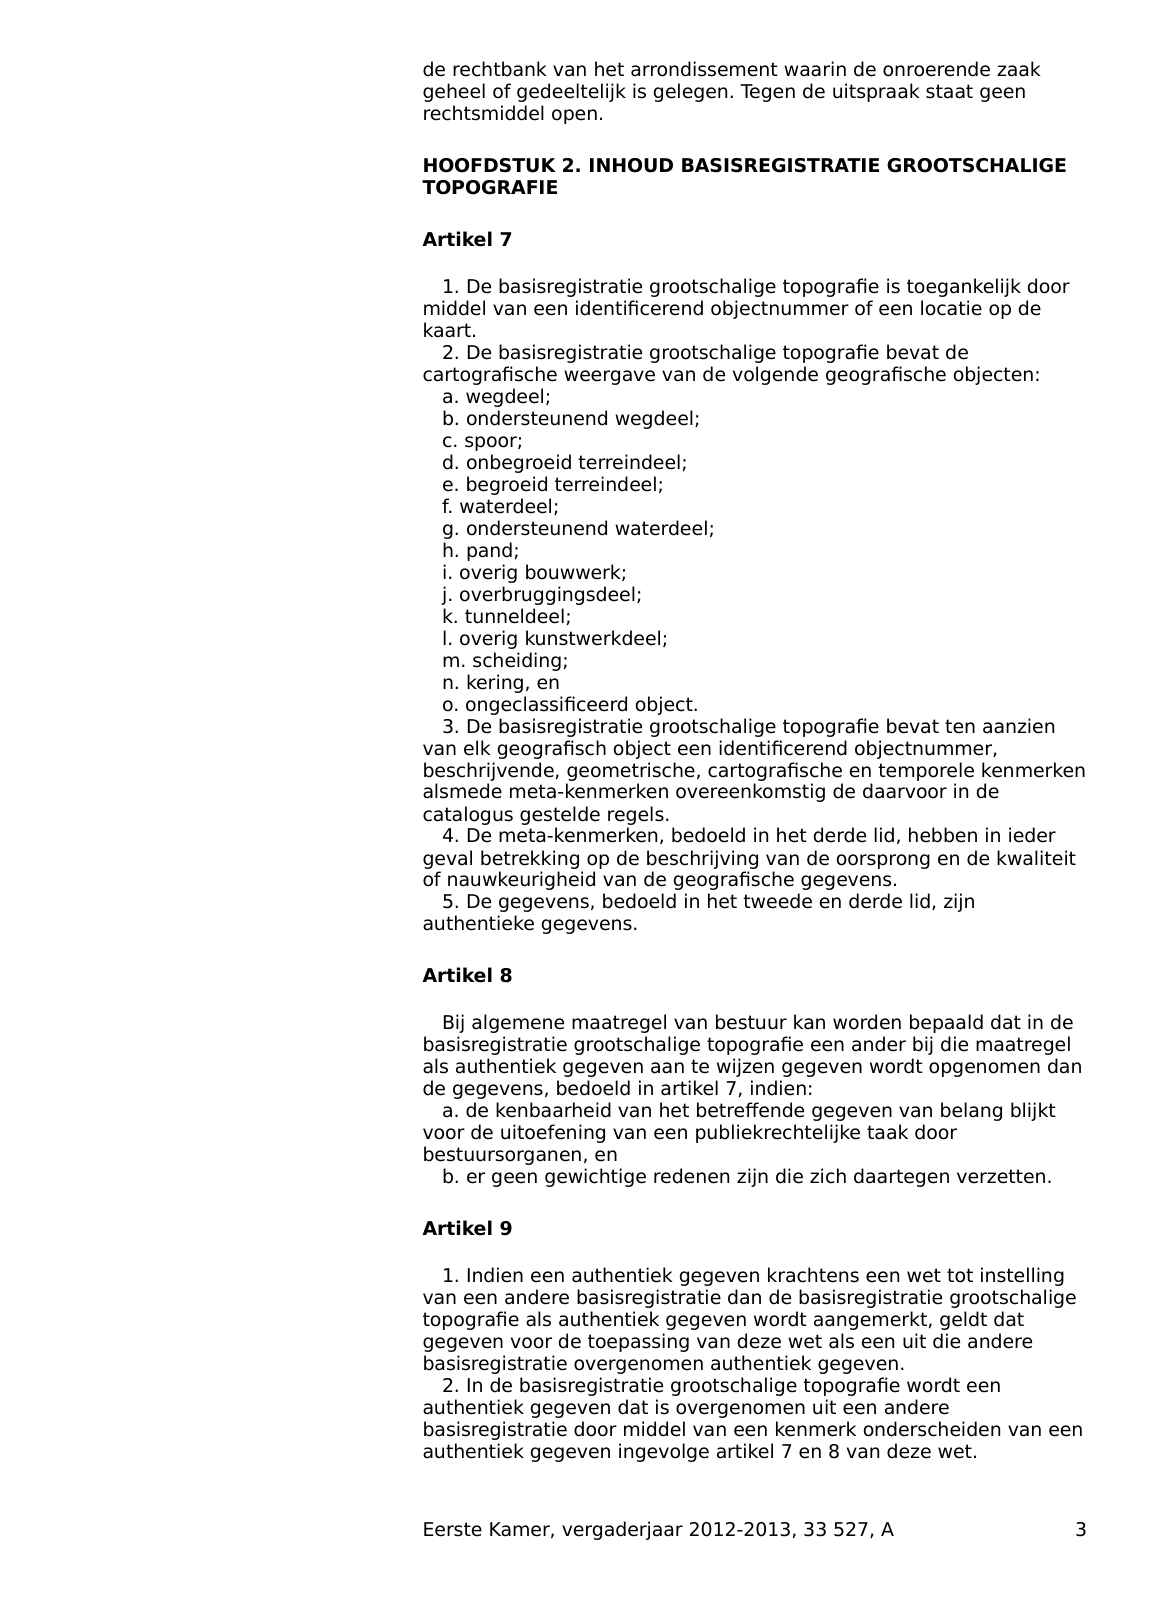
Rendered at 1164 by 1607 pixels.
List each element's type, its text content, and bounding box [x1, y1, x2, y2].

subtitle HOOFDSTUK 2. INHOUD BASISREGISTRATIE GROOTSCHALIGE TOPOGRAFIE [422, 155, 1087, 199]
text 1. De basisregistratie grootschalige topografie is toegankelijk door middel van een identificerend objectnummer of een locatie op de kaart. [422, 276, 1087, 342]
text b. ondersteunend wegdeel; [422, 408, 1087, 430]
text f. waterdeel; [422, 496, 1087, 518]
text n. kering, en [422, 672, 1087, 693]
subtitle Artikel 8 [422, 965, 1087, 987]
text 2. In de basisregistratie grootschalige topografie wordt een authentiek gegeven dat is overgenomen uit een andere basisregistratie door middel van een kenmerk onderscheiden van een authentiek gegeven ingevolge artikel 7 en 8 van deze wet. [422, 1375, 1087, 1463]
text k. tunneldeel; [422, 606, 1087, 628]
text 1. Indien een authentiek gegeven krachtens een wet tot instelling van een andere basisregistratie dan de basisregistratie grootschalige topografie als authentiek gegeven wordt aangemerkt, geldt dat gegeven voor de toepassing van deze wet als een uit die andere basisregistratie overgenomen authentiek gegeven. [422, 1265, 1087, 1375]
text c. spoor; [422, 430, 1087, 452]
text h. pand; [422, 540, 1087, 562]
subtitle Artikel 9 [422, 1218, 1087, 1240]
text o. ongeclassificeerd object. [422, 693, 1087, 716]
text l. overig kunstwerkdeel; [422, 628, 1087, 649]
text m. scheiding; [422, 649, 1087, 672]
text 3. De basisregistratie grootschalige topografie bevat ten aanzien van elk geografisch object een identificerend objectnummer, beschrijvende, geometrische, cartografische en temporele kenmerken alsmede meta-kenmerken overeenkomstig de daarvoor in de catalogus gestelde regels. [422, 716, 1087, 825]
text a. de kenbaarheid van het betreffende gegeven van belang blijkt voor de uitoefening van een publiekrechtelijke taak door bestuursorganen, en [422, 1100, 1087, 1166]
text 2. De basisregistratie grootschalige topografie bevat de cartografische weergave van de volgende geografische objecten: [422, 342, 1087, 386]
text j. overbruggingsdeel; [422, 584, 1087, 606]
text 5. De gegevens, bedoeld in het tweede en derde lid, zijn authentieke gegevens. [422, 891, 1087, 935]
text de rechtbank van het arrondissement waarin de onroerende zaak geheel of gedeeltelijk is gelegen. Tegen de uitspraak staat geen rechtsmiddel open. [422, 59, 1087, 125]
text i. overig bouwwerk; [422, 562, 1087, 584]
subtitle Artikel 7 [422, 229, 1087, 251]
text 4. De meta-kenmerken, bedoeld in het derde lid, hebben in ieder geval betrekking op de beschrijving van de oorsprong en de kwaliteit of nauwkeurigheid van de geografische gegevens. [422, 825, 1087, 891]
text Bij algemene maatregel van bestuur kan worden bepaald dat in de basisregistratie grootschalige topografie een ander bij die maatregel als authentiek gegeven aan te wijzen gegeven wordt opgenomen dan de gegevens, bedoeld in artikel 7, indien: [422, 1012, 1087, 1100]
text b. er geen gewichtige redenen zijn die zich daartegen verzetten. [422, 1166, 1087, 1188]
text a. wegdeel; [422, 386, 1087, 408]
text g. ondersteunend waterdeel; [422, 518, 1087, 540]
text d. onbegroeid terreindeel; [422, 452, 1087, 474]
text e. begroeid terreindeel; [422, 474, 1087, 496]
